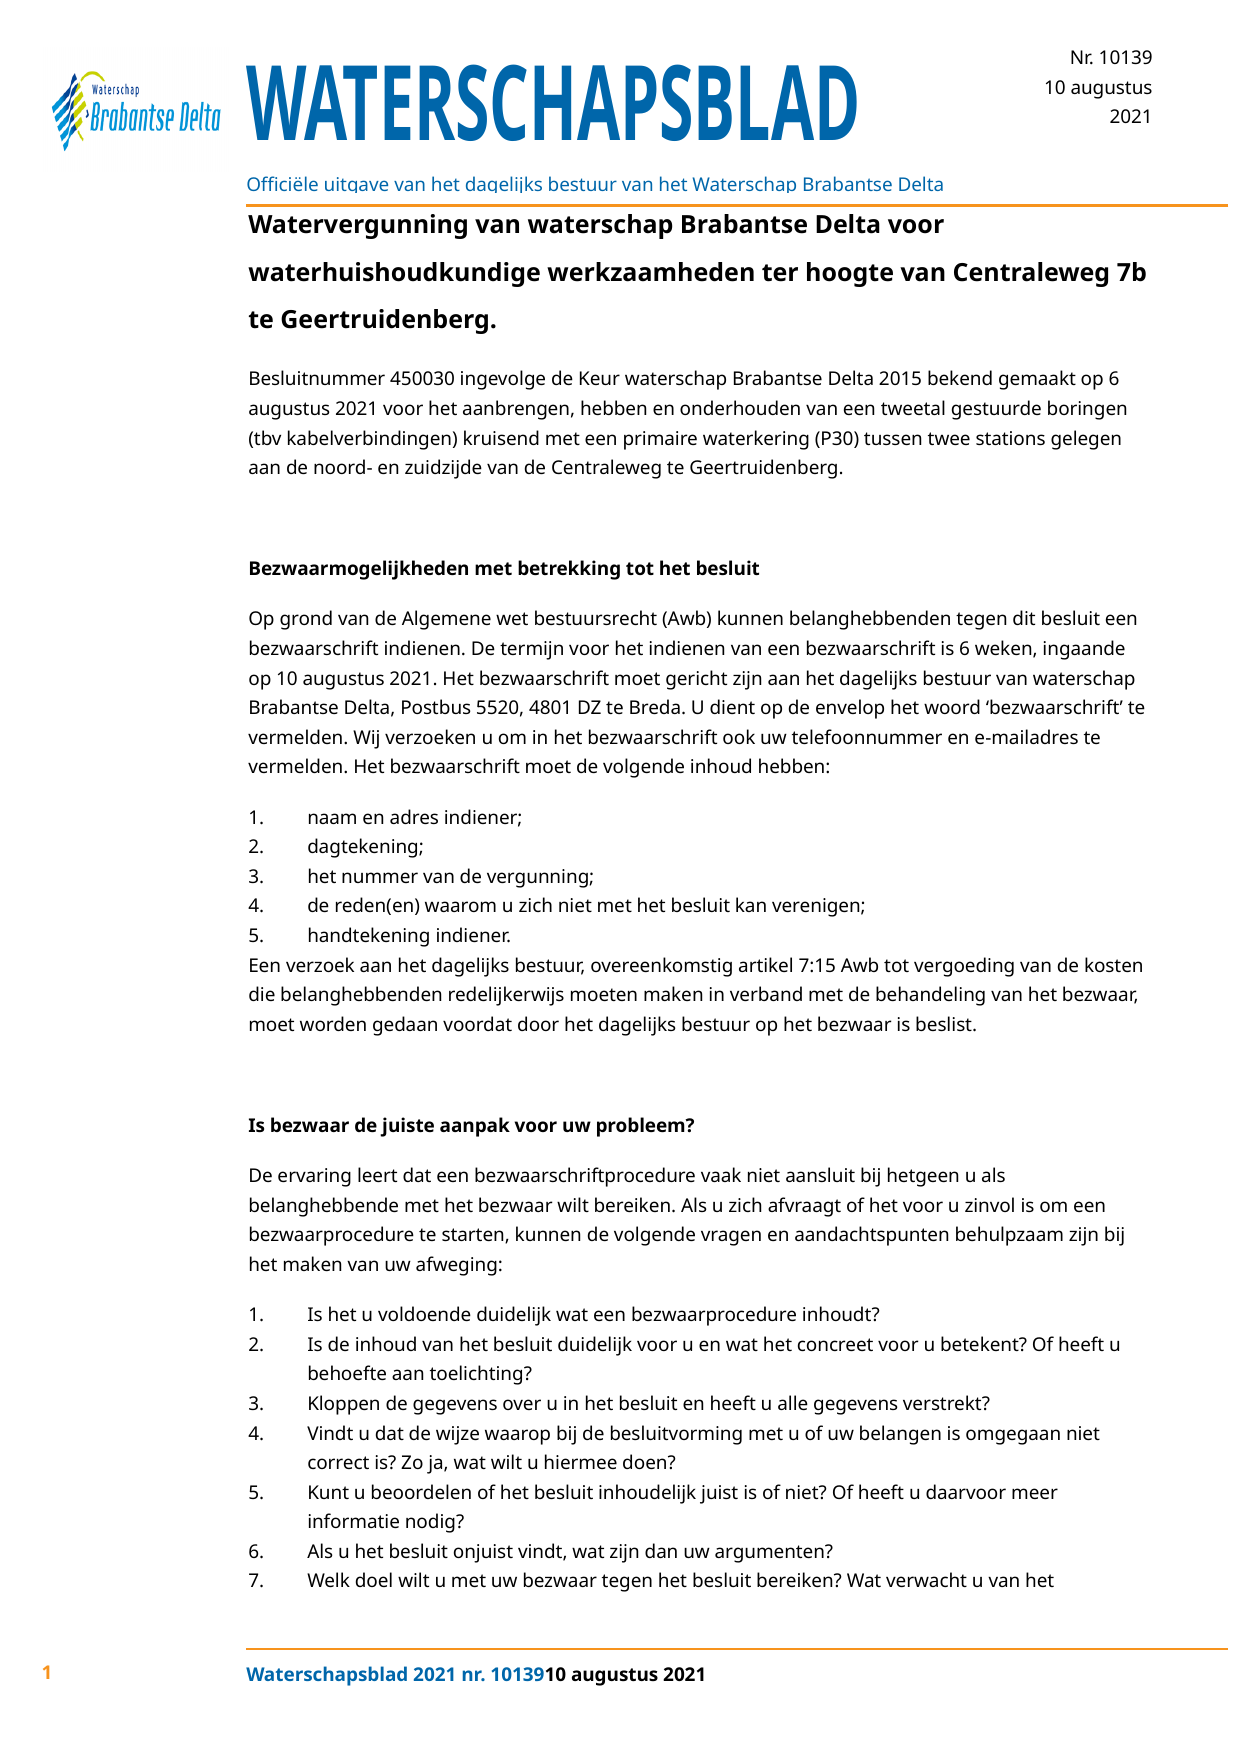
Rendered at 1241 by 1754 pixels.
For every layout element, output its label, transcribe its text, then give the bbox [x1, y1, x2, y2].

text Op grond van de Algemene wet bestuursrecht (Awb) kunnen belanghebbenden tegen dit besluit een bezwaarschrift indienen. De termijn voor het indienen van een bezwaarschrift is 6 weken, ingaande op 10 augustus 2021. Het bezwaarschrift moet gericht zijn aan het dagelijks bestuur van waterschap Brabantse Delta, Postbus 5520, 4801 DZ te Breda. U dient op de envelop het woord ‘bezwaarschrift’ te vermelden. Wij verzoeken u om in het bezwaarschrift ook uw telefoonnummer en e‑mailadres te vermelden. Het bezwaarschrift moet de volgende inhoud hebben: [248, 606, 1152, 779]
list de reden(en) waarom u zich niet met het besluit kan verenigen; [248, 893, 1152, 918]
text De ervaring leert dat een bezwaarschriftprocedure vaak niet aansluit bij hetgeen u als belanghebbende met het bezwaar wilt bereiken. Als u zich afvraagt of het voor u zinvol is om een bezwaarprocedure te starten, kunnen de volgende vragen en aandachtspunten behulpzaam zijn bij het maken van uw afweging: [248, 1162, 1152, 1277]
list handtekening indiener. [248, 922, 1152, 948]
list het nummer van de vergunning; [248, 863, 1152, 889]
list Kunt u beoordelen of het besluit inhoudelijk juist is of niet? Of heeft u daarvoor meer informatie nodig? [248, 1479, 1152, 1534]
list Vindt u dat de wijze waarop bij de besluitvorming met u of uw belangen is omgegaan niet correct is? Zo ja, wat wilt u hiermee doen? [248, 1420, 1152, 1475]
picture [41, 47, 231, 172]
text Een verzoek aan het dagelijks bestuur, overeenkomstig artikel 7:15 Awb tot vergoeding van de kosten die belanghebbenden redelijkerwijs moeten maken in verband met de behandeling van het bezwaar, moet worden gedaan voordat door het dagelijks bestuur op het bezwaar is beslist. [248, 952, 1152, 1037]
list Welk doel wilt u met uw bezwaar tegen het besluit bereiken? Wat verwacht u van het [248, 1568, 1152, 1593]
list Is de inhoud van het besluit duidelijk voor u en wat het concreet voor u betekent? Of heeft u behoefte aan toelichting? [248, 1331, 1152, 1386]
text Bezwaarmogelijkheden met betrekking tot het besluit [248, 555, 1152, 581]
text Besluitnummer 450030 ingevolge de Keur waterschap Brabantse Delta 2015 bekend gemaakt op 6 augustus 2021 voor het aanbrengen, hebben en onderhouden van een tweetal gestuurde boringen (tbv kabelverbindingen) kruisend met een primaire waterkering (P30) tussen twee stations gelegen aan de noord- en zuidzijde van de Centraleweg te Geertruidenberg. [248, 366, 1152, 480]
text Is bezwaar de juiste aanpak voor uw probleem? [248, 1112, 1152, 1137]
list Kloppen de gegevens over u in het besluit en heeft u alle gegevens verstrekt? [248, 1390, 1152, 1416]
list naam en adres indiener; [248, 804, 1152, 829]
text Watervergunning van waterschap Brabantse Delta voor waterhuishoudkundige werkzaamheden ter hoogte van Centraleweg 7b te Geertruidenberg. [248, 207, 1152, 336]
list Is het u voldoende duidelijk wat een bezwaarprocedure inhoudt? [248, 1301, 1152, 1327]
list dagtekening; [248, 833, 1152, 859]
list Als u het besluit onjuist vindt, wat zijn dan uw argumenten? [248, 1538, 1152, 1564]
